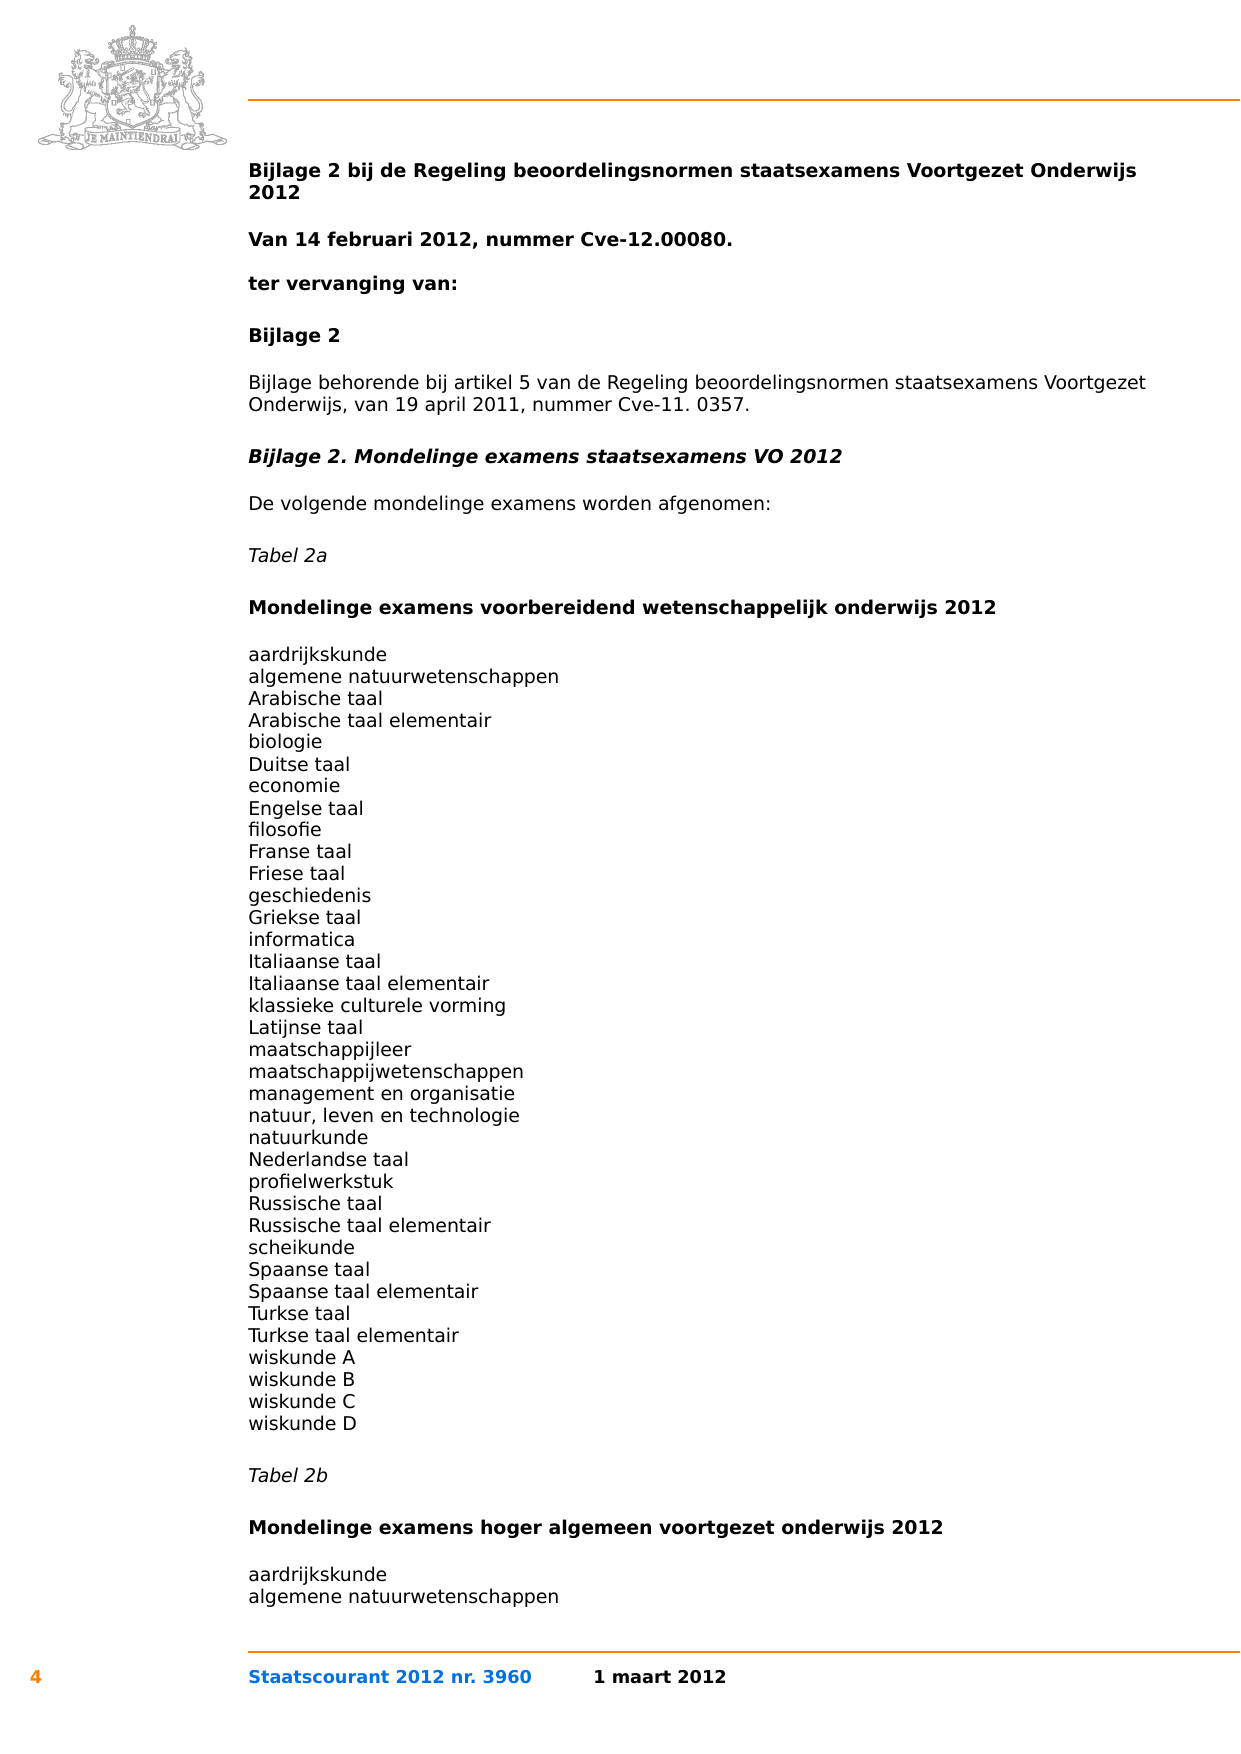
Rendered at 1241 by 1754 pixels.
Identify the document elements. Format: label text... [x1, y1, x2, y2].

subtitle Tabel 2a [248, 544, 1163, 567]
text maatschappijwetenschappen [248, 1061, 1163, 1083]
text ter vervanging van: [248, 273, 1163, 295]
text Franse taal [248, 841, 1163, 863]
text aardrijkskunde [248, 1564, 1163, 1586]
text biologie [248, 731, 1163, 753]
subtitle Mondelinge examens voorbereidend wetenschappelijk onderwijs 2012 [248, 597, 1163, 618]
subtitle Tabel 2b [248, 1465, 1163, 1487]
text Griekse taal [248, 907, 1163, 929]
text algemene natuurwetenschappen [248, 666, 1163, 687]
text aardrijkskunde [248, 643, 1163, 666]
text Bijlage behorende bij artikel 5 van de Regeling beoordelingsnormen staatsexamens Voortgezet Onderwijs, van 19 april 2011, nummer Cve-11. 0357. [248, 372, 1163, 416]
text Italiaanse taal [248, 951, 1163, 973]
subtitle Bijlage 2 [248, 325, 1163, 347]
text Russische taal elementair [248, 1215, 1163, 1237]
text scheikunde [248, 1237, 1163, 1259]
text klassieke culturele vorming [248, 995, 1163, 1017]
text Van 14 februari 2012, nummer Cve-12.00080. [248, 229, 1163, 251]
text management en organisatie [248, 1083, 1163, 1105]
subtitle Mondelinge examens hoger algemeen voortgezet onderwijs 2012 [248, 1517, 1163, 1539]
text Latijnse taal [248, 1017, 1163, 1039]
text wiskunde A [248, 1347, 1163, 1369]
text natuurkunde [248, 1127, 1163, 1149]
text De volgende mondelinge examens worden afgenomen: [248, 493, 1163, 514]
text Spaanse taal [248, 1259, 1163, 1281]
picture [38, 25, 227, 150]
text informatica [248, 929, 1163, 951]
text Turkse taal elementair [248, 1325, 1163, 1347]
text Russische taal [248, 1193, 1163, 1215]
text Spaanse taal elementair [248, 1281, 1163, 1303]
text geschiedenis [248, 885, 1163, 907]
text maatschappijleer [248, 1039, 1163, 1061]
text Arabische taal [248, 687, 1163, 709]
text wiskunde B [248, 1369, 1163, 1391]
text Engelse taal [248, 797, 1163, 819]
text Italiaanse taal elementair [248, 973, 1163, 995]
text profielwerkstuk [248, 1171, 1163, 1193]
text economie [248, 775, 1163, 797]
text Arabische taal elementair [248, 709, 1163, 731]
text Friese taal [248, 863, 1163, 885]
subtitle Bijlage 2 bij de Regeling beoordelingsnormen staatsexamens Voortgezet Onderwijs 2012 [248, 160, 1163, 204]
text algemene natuurwetenschappen [248, 1586, 1163, 1608]
text Nederlandse taal [248, 1149, 1163, 1171]
text Duitse taal [248, 753, 1163, 775]
text filosofie [248, 819, 1163, 841]
subtitle Bijlage 2. Mondelinge examens staatsexamens VO 2012 [248, 446, 1163, 468]
text wiskunde C [248, 1391, 1163, 1413]
text natuur, leven en technologie [248, 1105, 1163, 1127]
text wiskunde D [248, 1413, 1163, 1435]
text Turkse taal [248, 1303, 1163, 1325]
